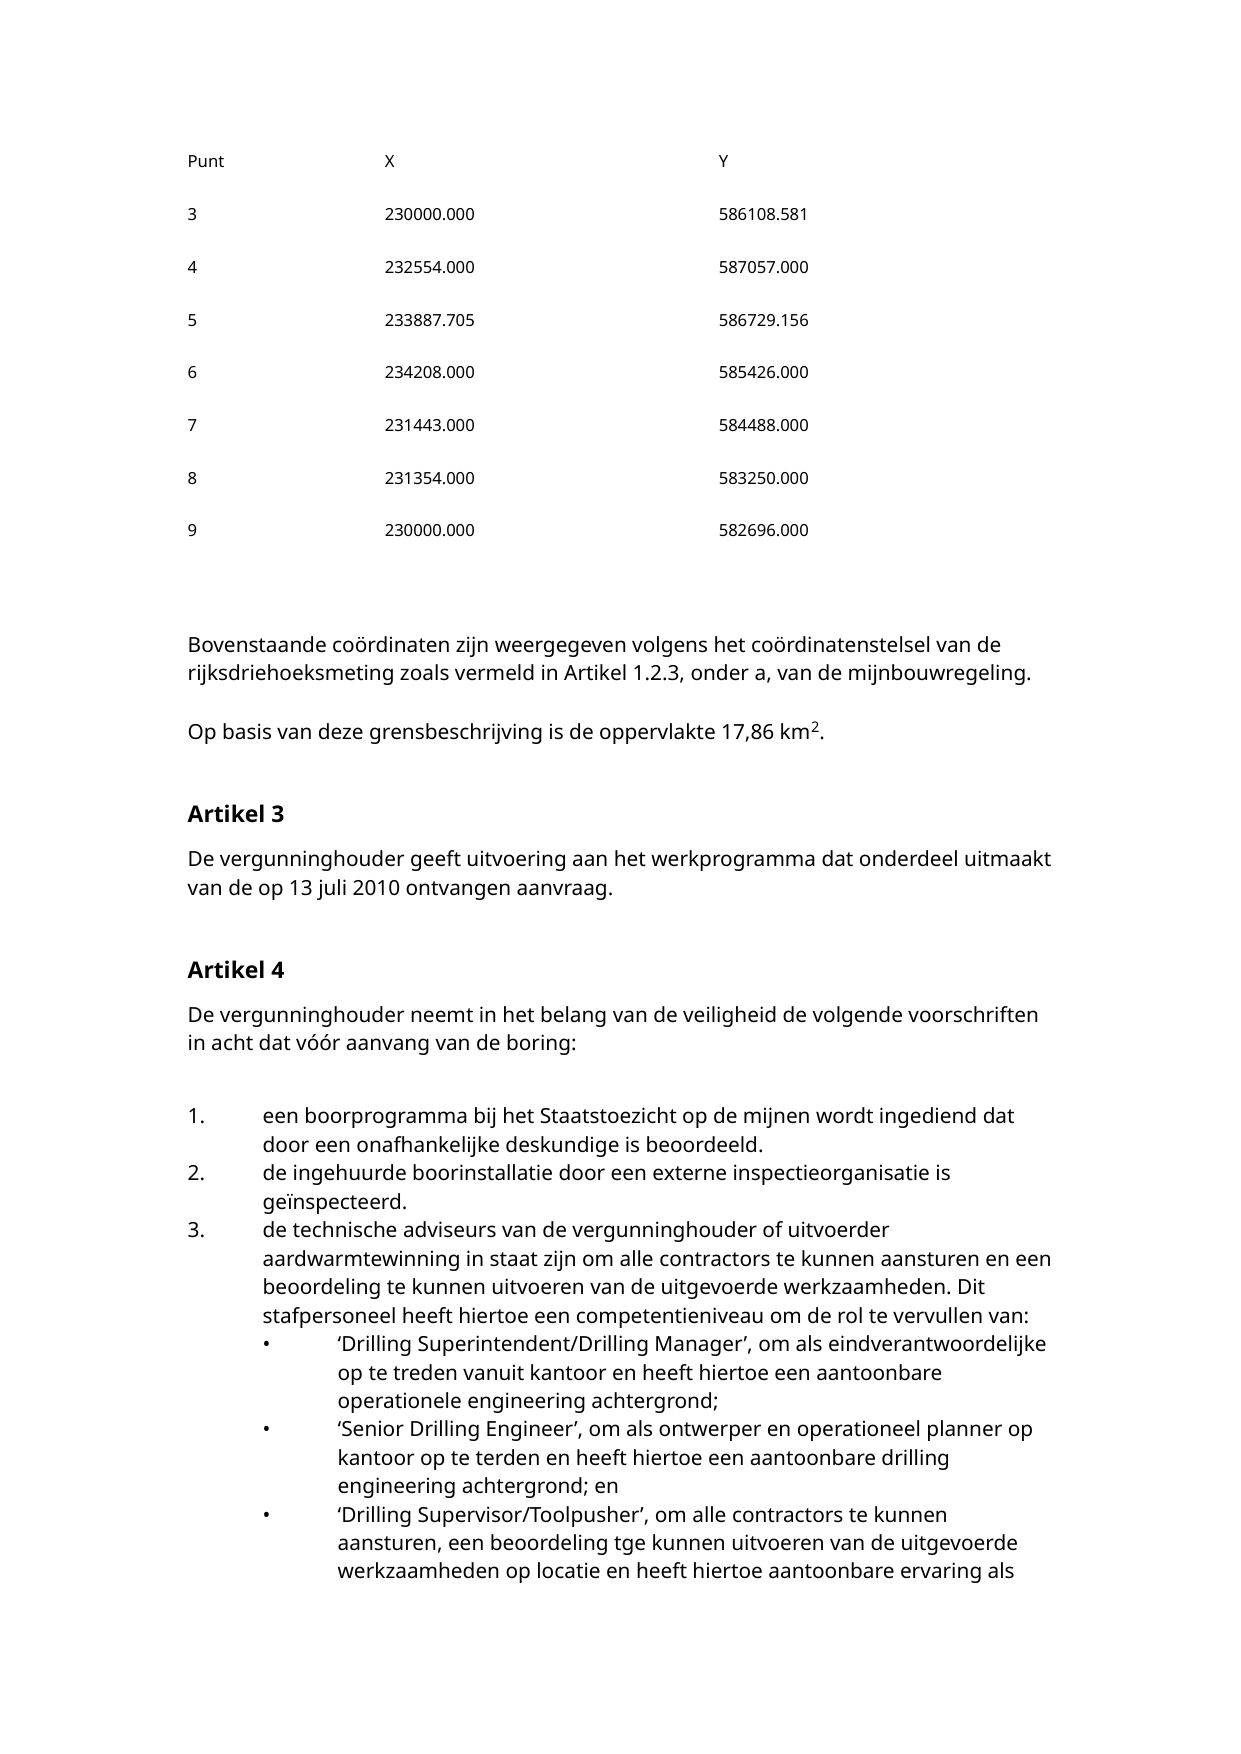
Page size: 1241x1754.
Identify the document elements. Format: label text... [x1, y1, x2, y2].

list ‘Senior Drilling Engineer’, om als ontwerper en operationeel planner op kantoor op te terden en heeft hiertoe een aantoonbare drilling engineering achtergrond; en [262, 1414, 1053, 1500]
table_header X [385, 150, 718, 203]
table_cell 231443.000 [385, 414, 718, 466]
table_cell 586108.581 [719, 203, 1053, 255]
table_cell 3 [188, 203, 384, 255]
table_cell 4 [188, 255, 384, 308]
text De vergunninghouder geeft uitvoering aan het werkprogramma dat onderdeel uitmaakt van de op 13 juli 2010 ontvangen aanvraag. [187, 844, 1053, 901]
table_cell 6 [188, 361, 384, 413]
text Bovenstaande coördinaten zijn weergegeven volgens het coördinatenstelsel van de rijksdriehoeksmeting zoals vermeld in Artikel 1.2.3, onder a, van de mijnbouwregeling. [187, 630, 1053, 687]
subtitle Artikel 3 [187, 798, 1053, 829]
text Op basis van deze grensbeschrijving is de oppervlakte 17,86 km2. [187, 717, 1053, 745]
table_header Punt [188, 150, 384, 203]
table_cell 231354.000 [385, 466, 718, 519]
table_cell 232554.000 [385, 255, 718, 308]
table_cell 584488.000 [719, 414, 1053, 466]
table_cell 230000.000 [385, 519, 718, 572]
table_cell 587057.000 [719, 255, 1053, 308]
list ‘Drilling Supervisor/Toolpusher’, om alle contractors te kunnen aansturen, een beoordeling tge kunnen uitvoeren van de uitgevoerde werkzaamheden op locatie en heeft hiertoe aantoonbare ervaring als [262, 1500, 1053, 1585]
table_cell 234208.000 [385, 361, 718, 413]
text De vergunninghouder neemt in het belang van de veiligheid de volgende voorschriften in acht dat vóór aanvang van de boring: [187, 1000, 1053, 1057]
table_header Y [719, 150, 1053, 203]
table_cell 7 [188, 414, 384, 466]
table_cell 9 [188, 519, 384, 572]
subtitle Artikel 4 [187, 953, 1053, 985]
list ‘Drilling Superintendent/Drilling Manager’, om als eindverantwoordelijke op te treden vanuit kantoor en heeft hiertoe een aantoonbare operationele engineering achtergrond; [262, 1329, 1053, 1414]
table_cell 585426.000 [719, 361, 1053, 413]
table_cell 582696.000 [719, 519, 1053, 572]
table_cell 586729.156 [719, 308, 1053, 361]
table_cell 8 [188, 466, 384, 519]
table_cell 5 [188, 308, 384, 361]
table_cell 230000.000 [385, 203, 718, 255]
list de ingehuurde boorinstallatie door een externe inspectieorganisatie is geïnspecteerd. [187, 1158, 1053, 1215]
list de technische adviseurs van de vergunninghouder of uitvoerder aardwarmtewinning in staat zijn om alle contractors te kunnen aansturen en een beoordeling te kunnen uitvoeren van de uitgevoerde werkzaamheden. Dit stafpersoneel heeft hiertoe een competentieniveau om de rol te vervullen van: [187, 1215, 1053, 1329]
table_cell 233887.705 [385, 308, 718, 361]
list een boorprogramma bij het Staatstoezicht op de mijnen wordt ingediend dat door een onafhankelijke deskundige is beoordeeld. [187, 1102, 1053, 1158]
table_cell 583250.000 [719, 466, 1053, 519]
